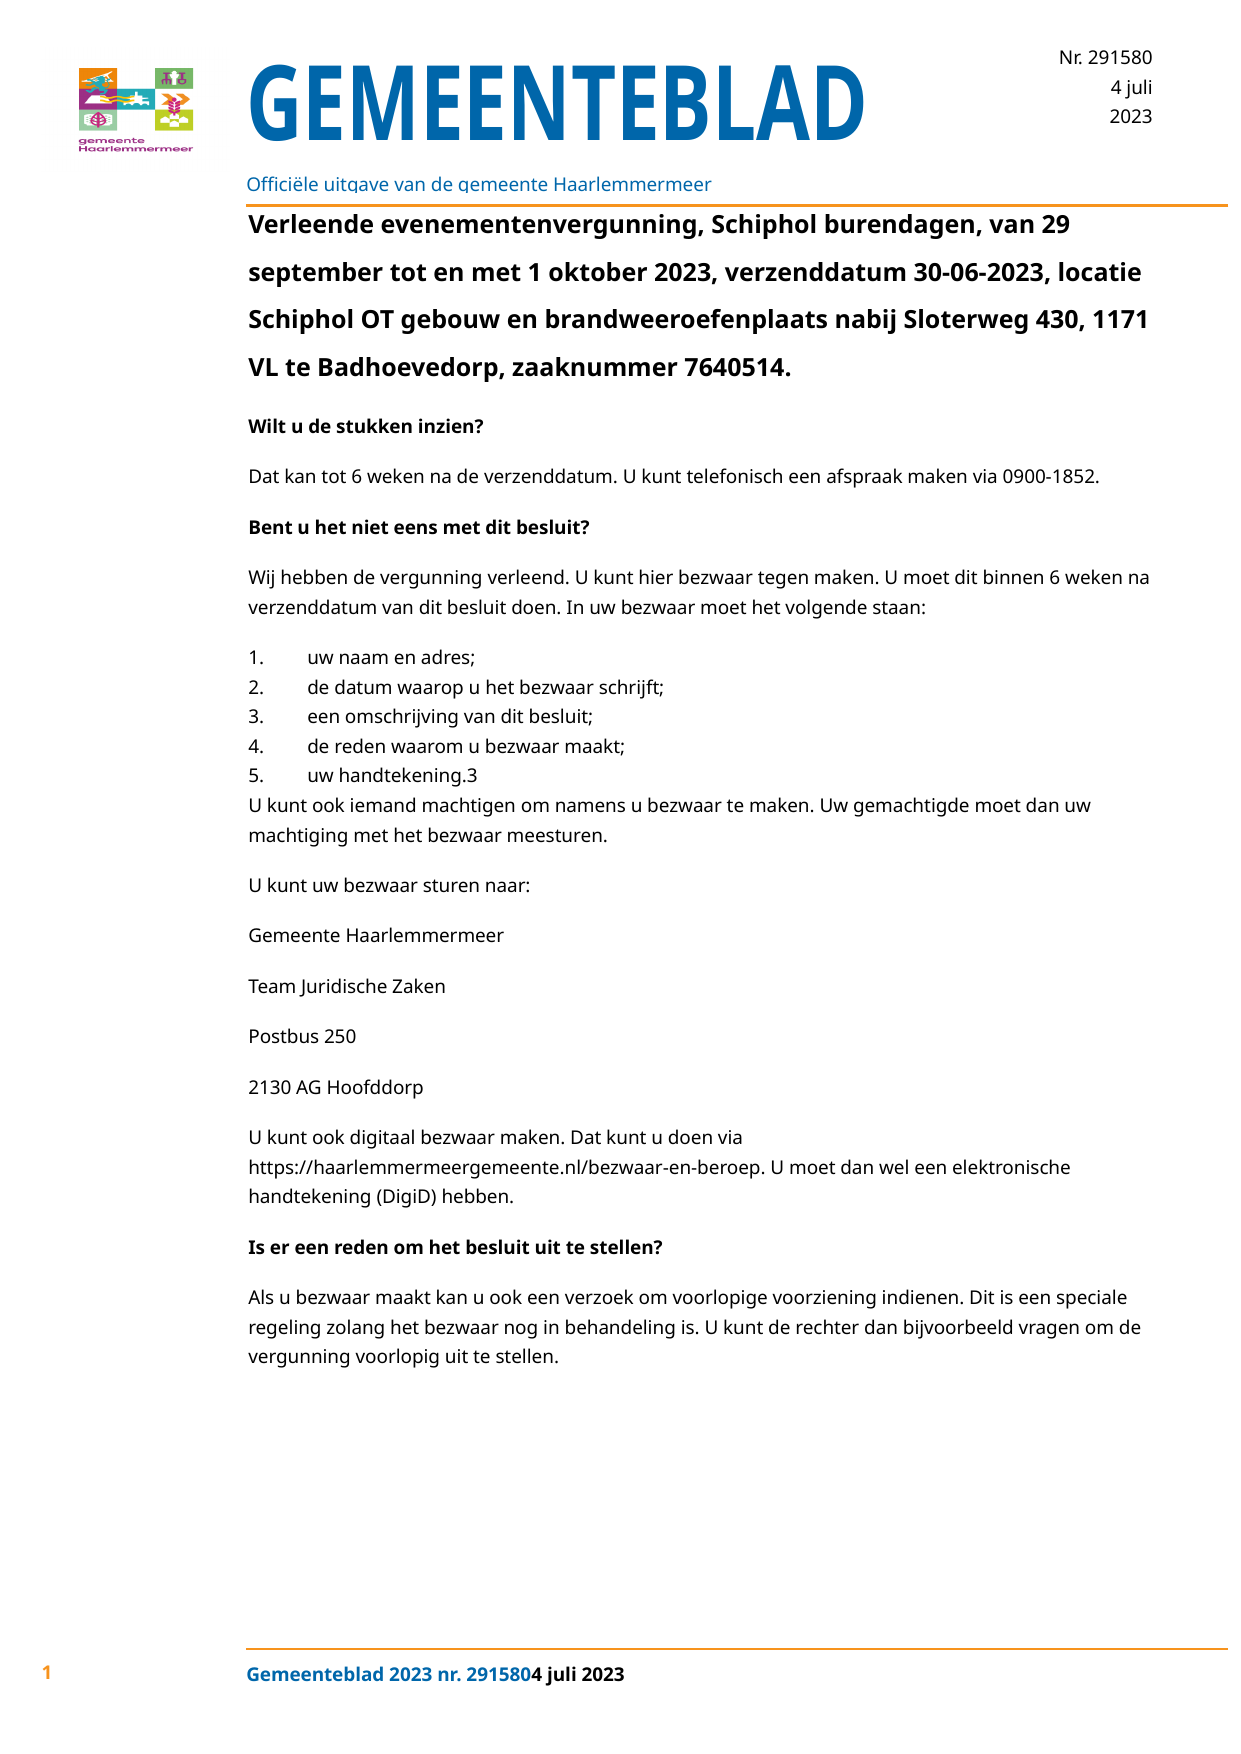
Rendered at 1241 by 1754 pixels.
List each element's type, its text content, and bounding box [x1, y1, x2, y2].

picture [41, 47, 231, 172]
text Team Juridische Zaken [248, 973, 1152, 999]
text Bent u het niet eens met dit besluit? [248, 514, 1152, 540]
list een omschrijving van dit besluit; [248, 703, 1152, 729]
text Is er een reden om het besluit uit te stellen? [248, 1234, 1152, 1260]
text Als u bezwaar maakt kan u ook een verzoek om voorlopige voorziening indienen. Dit is een speciale regeling zolang het bezwaar nog in behandeling is. U kunt de rechter dan bijvoorbeeld vragen om de vergunning voorlopig uit te stellen. [248, 1284, 1152, 1369]
text 2130 AG Hoofddorp [248, 1074, 1152, 1100]
list de reden waarom u bezwaar maakt; [248, 733, 1152, 759]
text Dat kan tot 6 weken na de verzenddatum. U kunt telefonisch een afspraak maken via 0900-1852. [248, 463, 1152, 489]
list uw naam en adres; [248, 644, 1152, 670]
list uw handtekening.3 [248, 763, 1152, 788]
text Wij hebben de vergunning verleend. U kunt hier bezwaar tegen maken. U moet dit binnen 6 weken na verzenddatum van dit besluit doen. In uw bezwaar moet het volgende staan: [248, 564, 1152, 620]
text Gemeente Haarlemmermeer [248, 923, 1152, 948]
text Wilt u de stukken inzien? [248, 413, 1152, 439]
text U kunt ook iemand machtigen om namens u bezwaar te maken. Uw gemachtigde moet dan uw machtiging met het bezwaar meesturen. [248, 792, 1152, 848]
text U kunt uw bezwaar sturen naar: [248, 872, 1152, 898]
list de datum waarop u het bezwaar schrijft; [248, 674, 1152, 700]
text Verleende evenementenvergunning, Schiphol burendagen, van 29 september tot en met 1 oktober 2023, verzenddatum 30-06-2023, locatie Schiphol OT gebouw en brandweeroefenplaats nabij Sloterweg 430, 1171 VL te Badhoevedorp, zaaknummer 7640514. [248, 207, 1152, 384]
text Postbus 250 [248, 1023, 1152, 1049]
text U kunt ook digitaal bezwaar maken. Dat kunt u doen via https://haarlemmermeergemeente.nl/bezwaar-en-beroep. U moet dan wel een elektronische handtekening (DigiD) hebben. [248, 1124, 1152, 1209]
